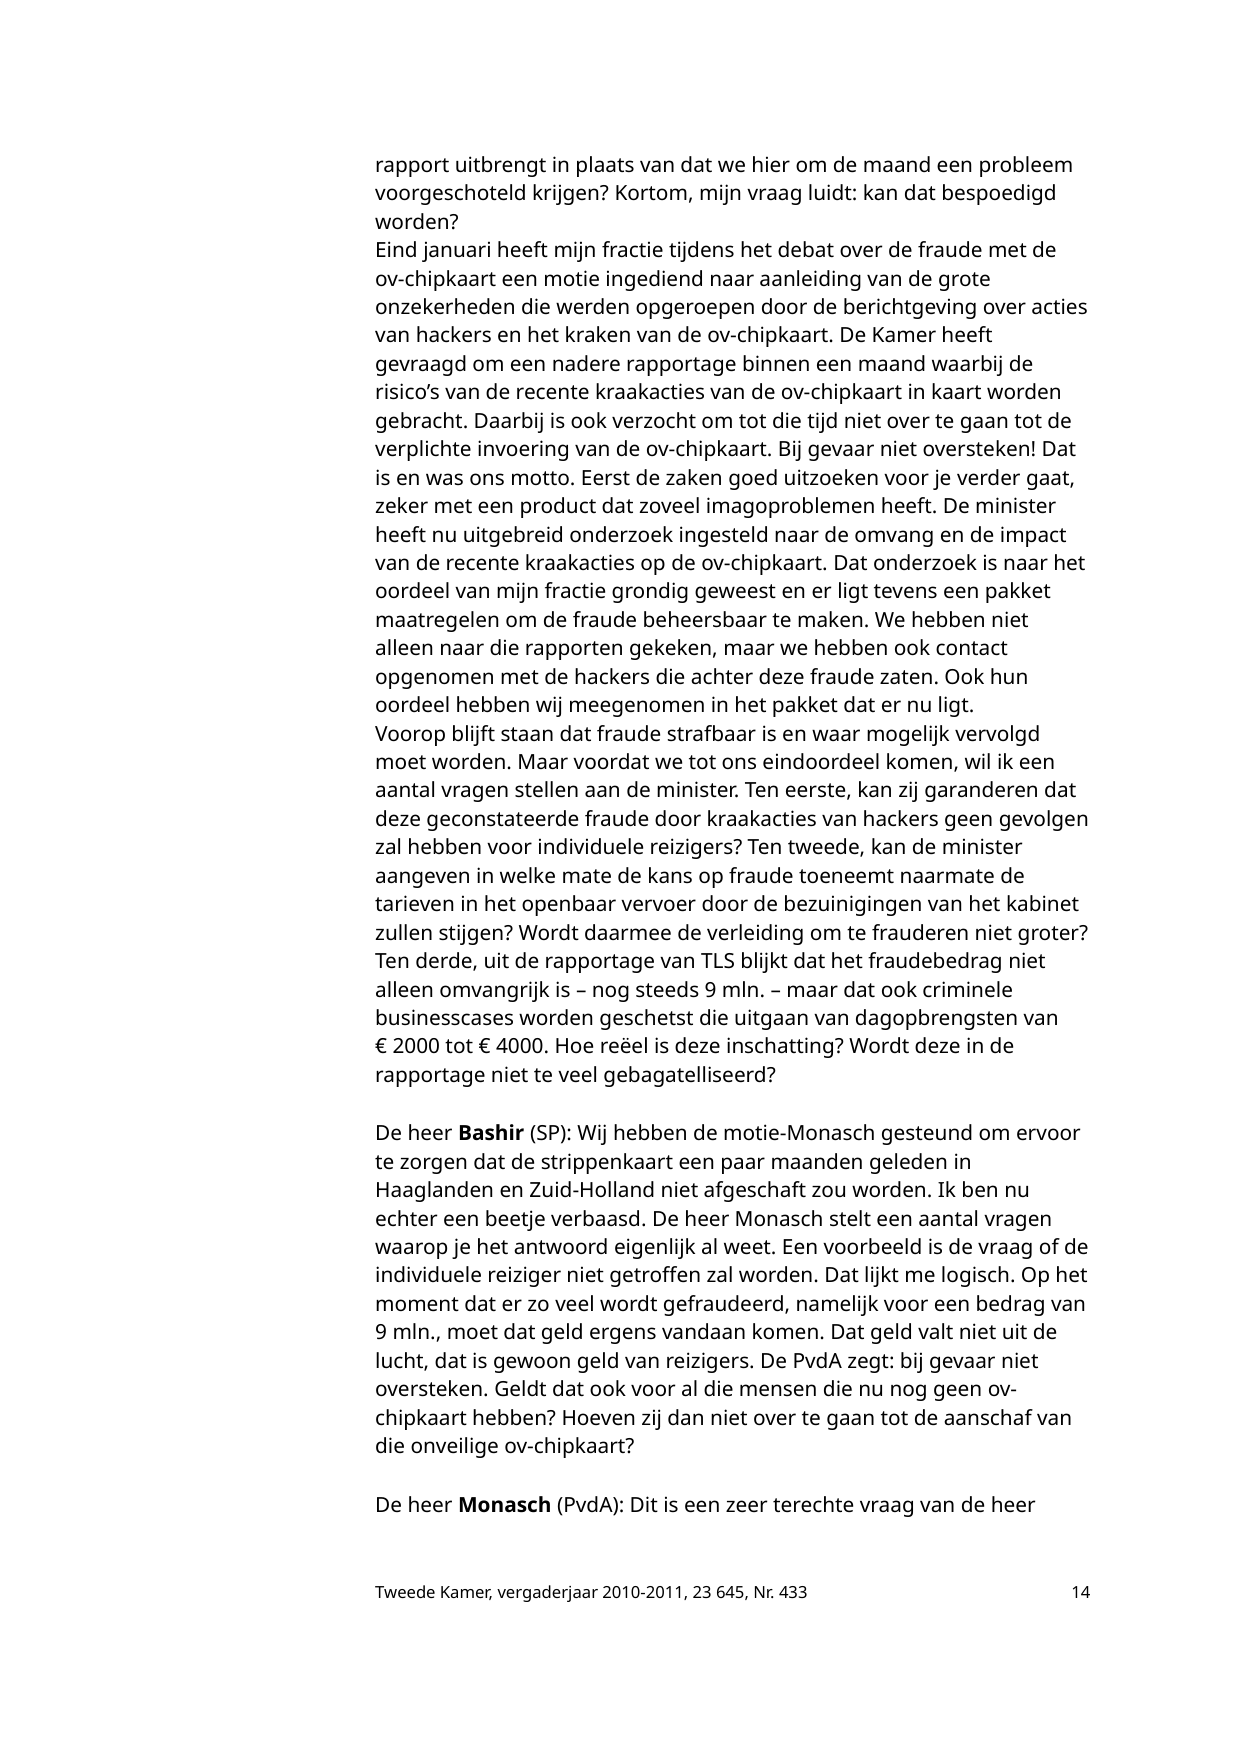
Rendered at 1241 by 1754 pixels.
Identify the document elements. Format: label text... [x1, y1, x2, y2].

text De heer Bashir (SP): Wij hebben de motie-Monasch gesteund om ervoor te zorgen dat de strippenkaart een paar maanden geleden in Haaglanden en Zuid-Holland niet afgeschaft zou worden. Ik ben nu echter een beetje verbaasd. De heer Monasch stelt een aantal vragen waarop je het antwoord eigenlijk al weet. Een voorbeeld is de vraag of de individuele reiziger niet getroffen zal worden. Dat lijkt me logisch. Op het moment dat er zo veel wordt gefraudeerd, namelijk voor een bedrag van 9 mln., moet dat geld ergens vandaan komen. Dat geld valt niet uit de lucht, dat is gewoon geld van reizigers. De PvdA zegt: bij gevaar niet oversteken. Geldt dat ook voor al die mensen die nu nog geen ov-chipkaart hebben? Hoeven zij dan niet over te gaan tot de aanschaf van die onveilige ov-chipkaart? [375, 1118, 1090, 1460]
text De heer Monasch (PvdA): Dit is een zeer terechte vraag van de heer [375, 1490, 1090, 1518]
text Voorop blijft staan dat fraude strafbaar is en waar mogelijk vervolgd moet worden. Maar voordat we tot ons eindoordeel komen, wil ik een aantal vragen stellen aan de minister. Ten eerste, kan zij garanderen dat deze geconstateerde fraude door kraakacties van hackers geen gevolgen zal hebben voor individuele reizigers? Ten tweede, kan de minister aangeven in welke mate de kans op fraude toeneemt naarmate de tarieven in het openbaar vervoer door de bezuinigingen van het kabinet zullen stijgen? Wordt daarmee de verleiding om te frauderen niet groter? Ten derde, uit de rapportage van TLS blijkt dat het fraudebedrag niet alleen omvangrijk is – nog steeds 9 mln. – maar dat ook criminele businesscases worden geschetst die uitgaan van dagopbrengsten van € 2000 tot € 4000. Hoe reëel is deze inschatting? Wordt deze in de rapportage niet te veel gebagatelliseerd? [375, 719, 1090, 1088]
text rapport uitbrengt in plaats van dat we hier om de maand een probleem voorgeschoteld krijgen? Kortom, mijn vraag luidt: kan dat bespoedigd worden? [375, 150, 1090, 235]
text Eind januari heeft mijn fractie tijdens het debat over de fraude met de ov-chipkaart een motie ingediend naar aanleiding van de grote onzekerheden die werden opgeroepen door de berichtgeving over acties van hackers en het kraken van de ov-chipkaart. De Kamer heeft gevraagd om een nadere rapportage binnen een maand waarbij de risico’s van de recente kraakacties van de ov-chipkaart in kaart worden gebracht. Daarbij is ook verzocht om tot die tijd niet over te gaan tot de verplichte invoering van de ov-chipkaart. Bij gevaar niet oversteken! Dat is en was ons motto. Eerst de zaken goed uitzoeken voor je verder gaat, zeker met een product dat zoveel imagoproblemen heeft. De minister heeft nu uitgebreid onderzoek ingesteld naar de omvang en de impact van de recente kraakacties op de ov-chipkaart. Dat onderzoek is naar het oordeel van mijn fractie grondig geweest en er ligt tevens een pakket maatregelen om de fraude beheersbaar te maken. We hebben niet alleen naar die rapporten gekeken, maar we hebben ook contact opgenomen met de hackers die achter deze fraude zaten. Ook hun oordeel hebben wij meegenomen in het pakket dat er nu ligt. [375, 235, 1090, 719]
